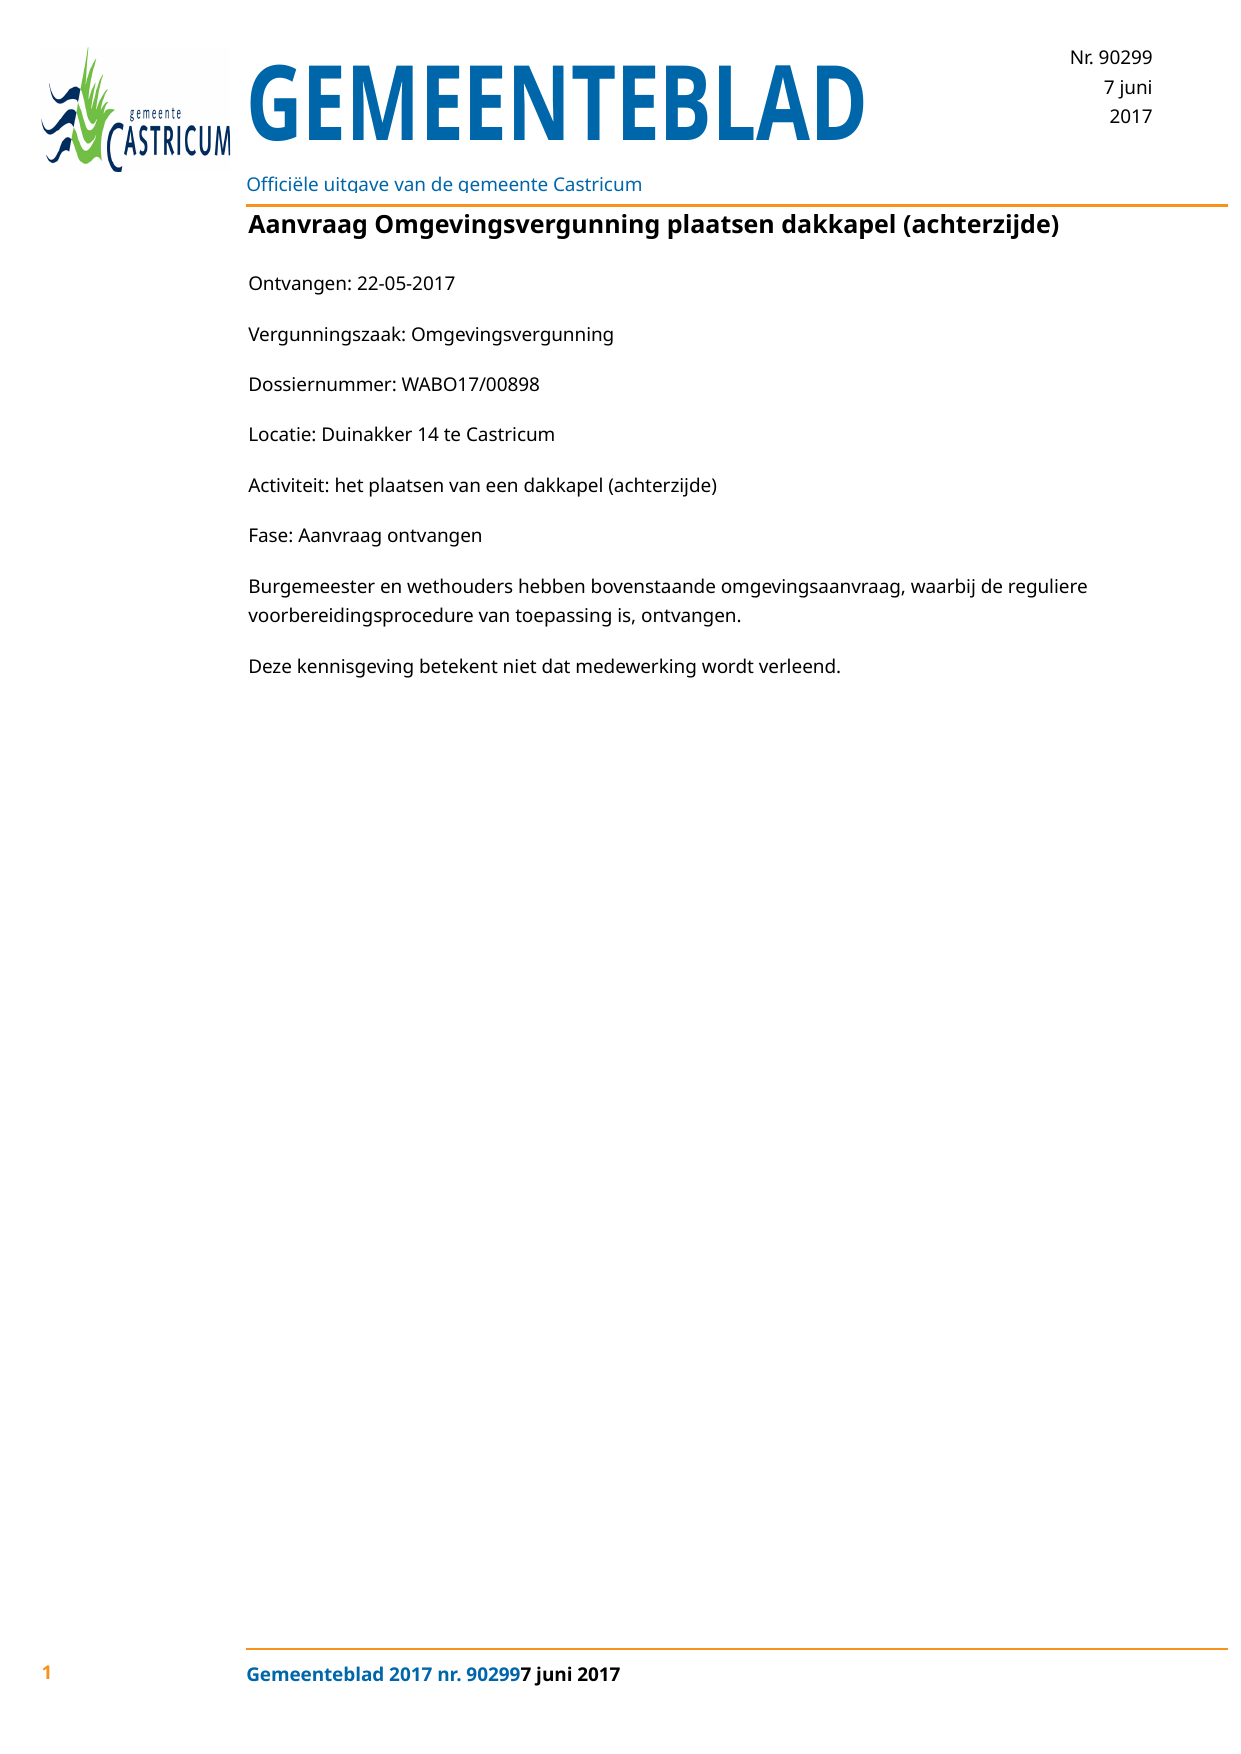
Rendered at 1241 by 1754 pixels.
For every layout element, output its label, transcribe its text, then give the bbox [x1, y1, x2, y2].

text Burgemeester en wethouders hebben bovenstaande omgevingsaanvraag, waarbij de reguliere voorbereidingsprocedure van toepassing is, ontvangen. [248, 573, 1152, 628]
text Dossiernummer: WABO17/00898 [248, 371, 1152, 397]
text Vergunningszaak: Omgevingsvergunning [248, 321, 1152, 346]
text Fase: Aanvraag ontvangen [248, 522, 1152, 548]
picture [41, 47, 231, 172]
text Aanvraag Omgevingsvergunning plaatsen dakkapel (achterzijde) [248, 207, 1152, 241]
text Ontvangen: 22-05-2017 [248, 270, 1152, 296]
text Deze kennisgeving betekent niet dat medewerking wordt verleend. [248, 653, 1152, 678]
text Activiteit: het plaatsen van een dakkapel (achterzijde) [248, 472, 1152, 498]
text Locatie: Duinakker 14 te Castricum [248, 422, 1152, 447]
